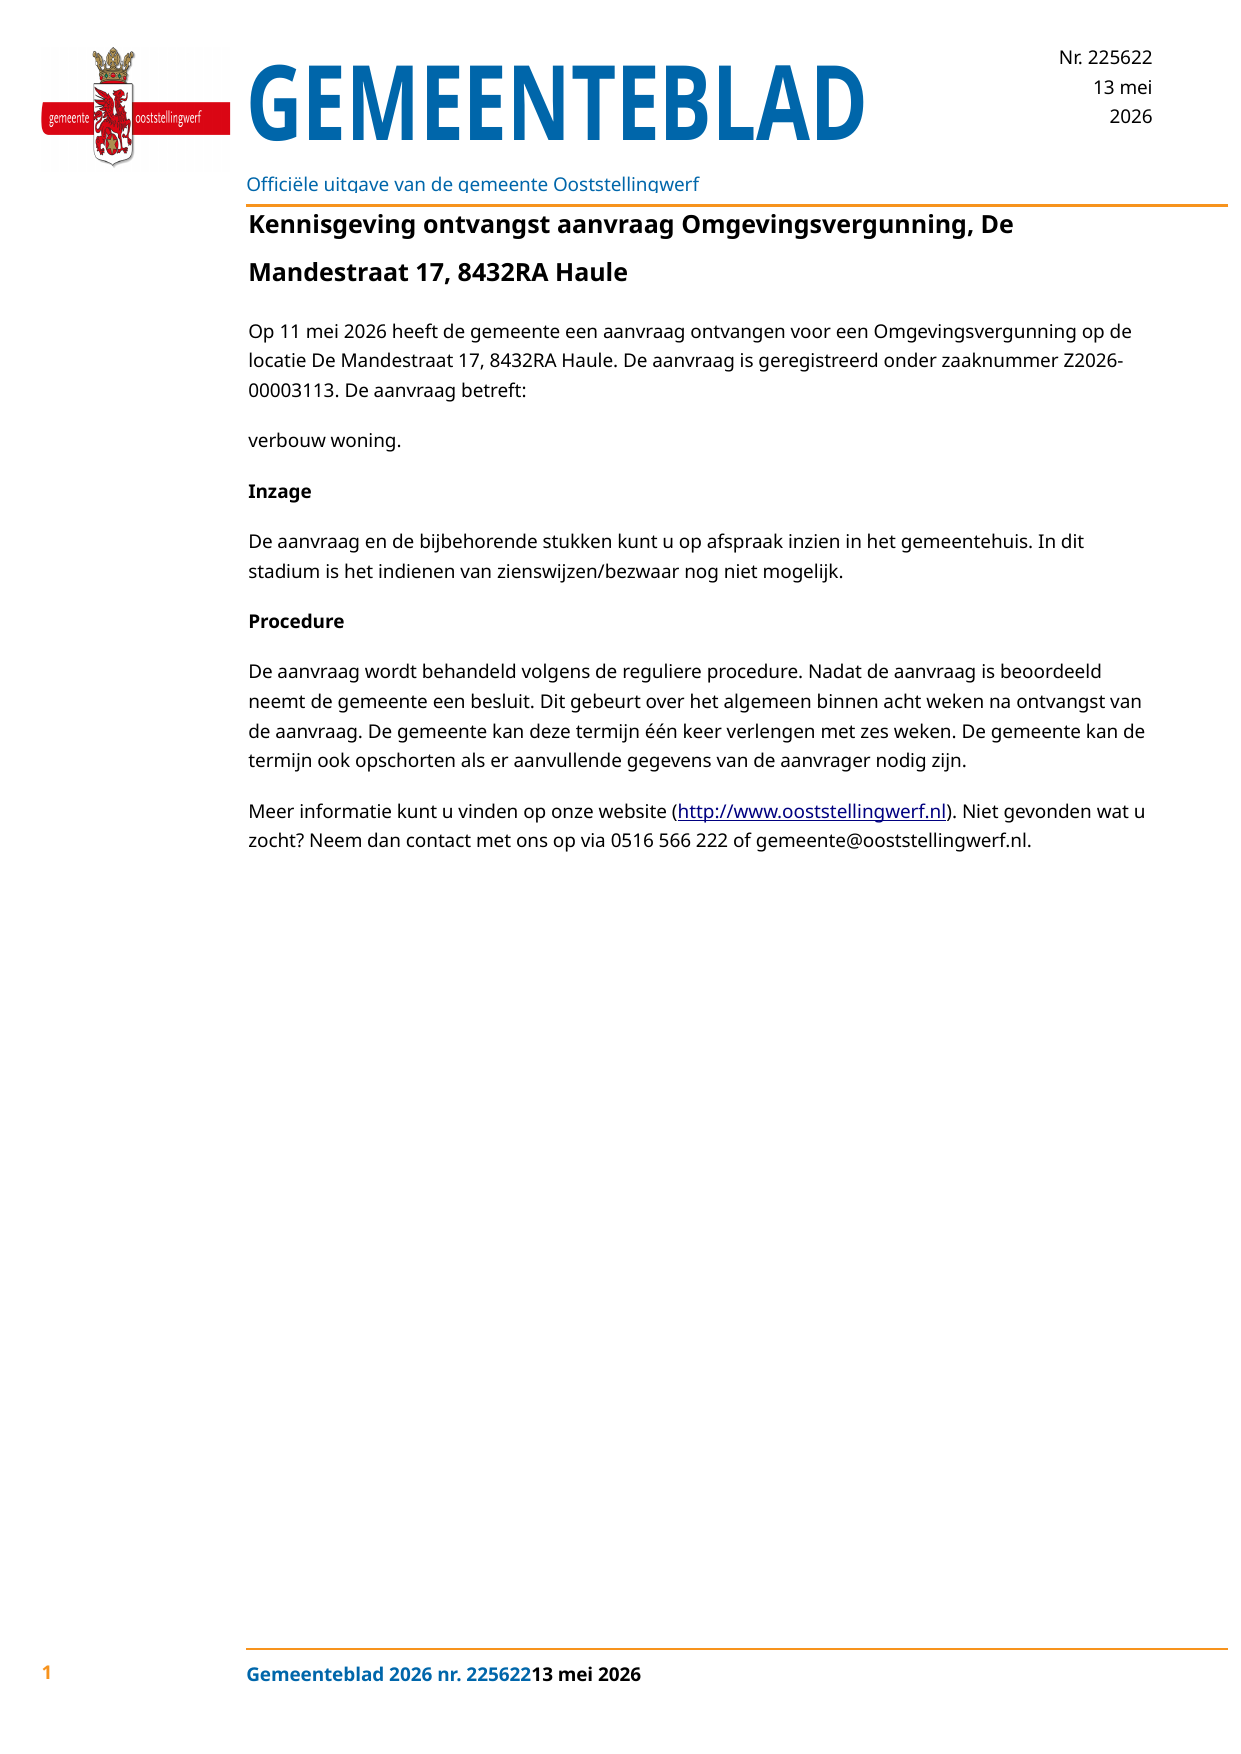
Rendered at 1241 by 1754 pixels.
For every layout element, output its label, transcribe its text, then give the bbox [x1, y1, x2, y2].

text De aanvraag wordt behandeld volgens de reguliere procedure. Nadat de aanvraag is beoordeeld neemt de gemeente een besluit. Dit gebeurt over het algemeen binnen acht weken na ontvangst van de aanvraag. De gemeente kan deze termijn één keer verlengen met zes weken. De gemeente kan de termijn ook opschorten als er aanvullende gegevens van de aanvrager nodig zijn. [248, 659, 1152, 773]
text Kennisgeving ontvangst aanvraag Omgevingsvergunning, De Mandestraat 17, 8432RA Haule [248, 207, 1152, 288]
text Procedure [248, 608, 1152, 634]
text Op 11 mei 2026 heeft de gemeente een aanvraag ontvangen voor een Omgevingsvergunning op de locatie De Mandestraat 17, 8432RA Haule. De aanvraag is geregistreerd onder zaaknummer Z2026-00003113. De aanvraag betreft: [248, 318, 1152, 403]
text verbouw woning. [248, 427, 1152, 453]
picture [41, 47, 231, 172]
text Meer informatie kunt u vinden op onze website (http://www.ooststellingwerf.nl). Niet gevonden wat u zocht? Neem dan contact met ons op via 0516 566 222 of gemeente@ooststellingwerf.nl. [248, 798, 1152, 853]
text Inzage [248, 478, 1152, 504]
text De aanvraag en de bijbehorende stukken kunt u op afspraak inzien in het gemeentehuis. In dit stadium is het indienen van zienswijzen/bezwaar nog niet mogelijk. [248, 528, 1152, 584]
